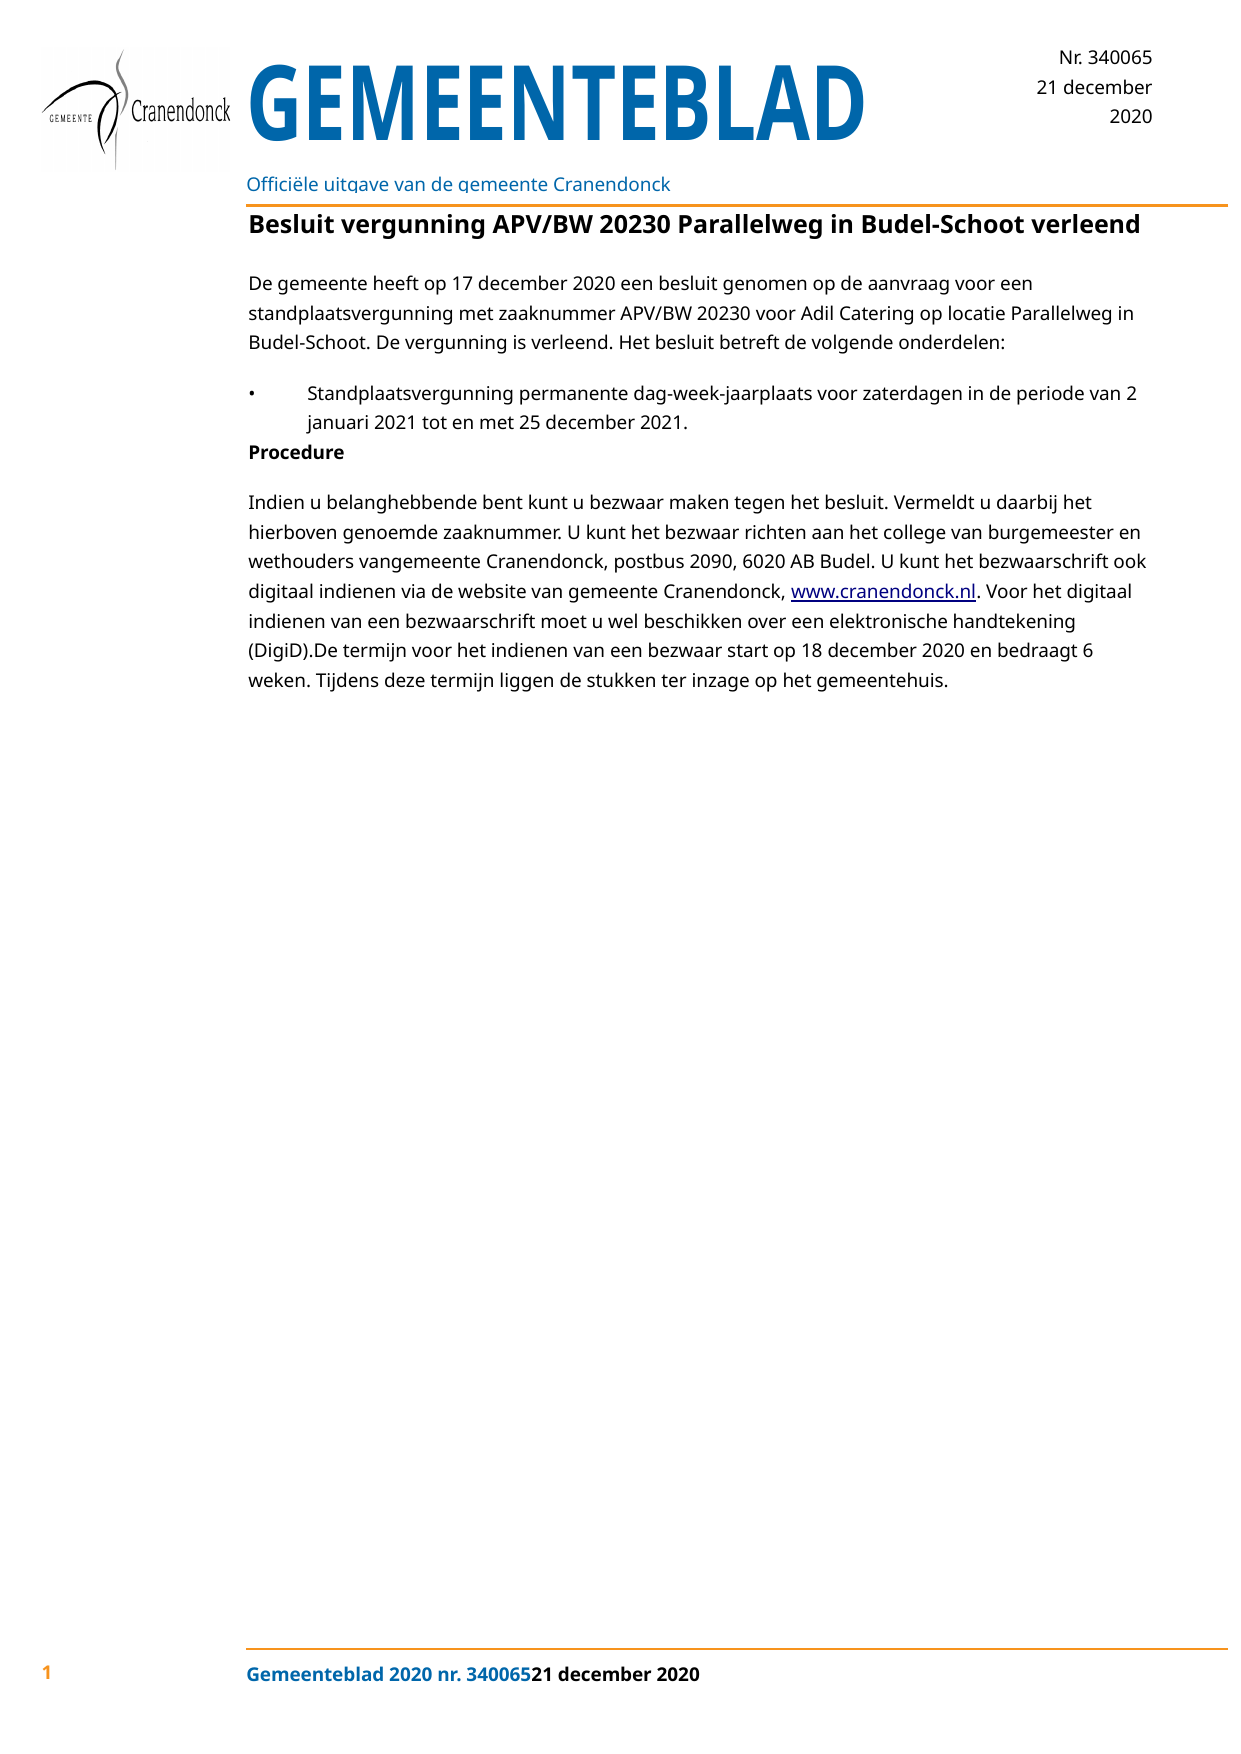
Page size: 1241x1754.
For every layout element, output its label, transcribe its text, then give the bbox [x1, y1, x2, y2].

text Procedure [248, 439, 1152, 465]
text Indien u belanghebbende bent kunt u bezwaar maken tegen het besluit. Vermeldt u daarbij het hierboven genoemde zaaknummer. U kunt het bezwaar richten aan het college van burgemeester en wethouders vangemeente Cranendonck, postbus 2090, 6020 AB Budel. U kunt het bezwaarschrift ook digitaal indienen via de website van gemeente Cranendonck, www.cranendonck.nl. Voor het digitaal indienen van een bezwaarschrift moet u wel beschikken over een elektronische handtekening (DigiD).De termijn voor het indienen van een bezwaar start op 18 december 2020 en bedraagt 6 weken. Tijdens deze termijn liggen de stukken ter inzage op het gemeentehuis. [248, 489, 1152, 693]
list Standplaatsvergunning permanente dag-week-jaarplaats voor zaterdagen in de periode van 2 januari 2021 tot en met 25 december 2021. [248, 380, 1152, 435]
text Besluit vergunning APV/BW 20230 Parallelweg in Budel-Schoot verleend [248, 207, 1152, 241]
text De gemeente heeft op 17 december 2020 een besluit genomen op de aanvraag voor een standplaatsvergunning met zaaknummer APV/BW 20230 voor Adil Catering op locatie Parallelweg in Budel-Schoot. De vergunning is verleend. Het besluit betreft de volgende onderdelen: [248, 270, 1152, 355]
picture [41, 47, 231, 172]
